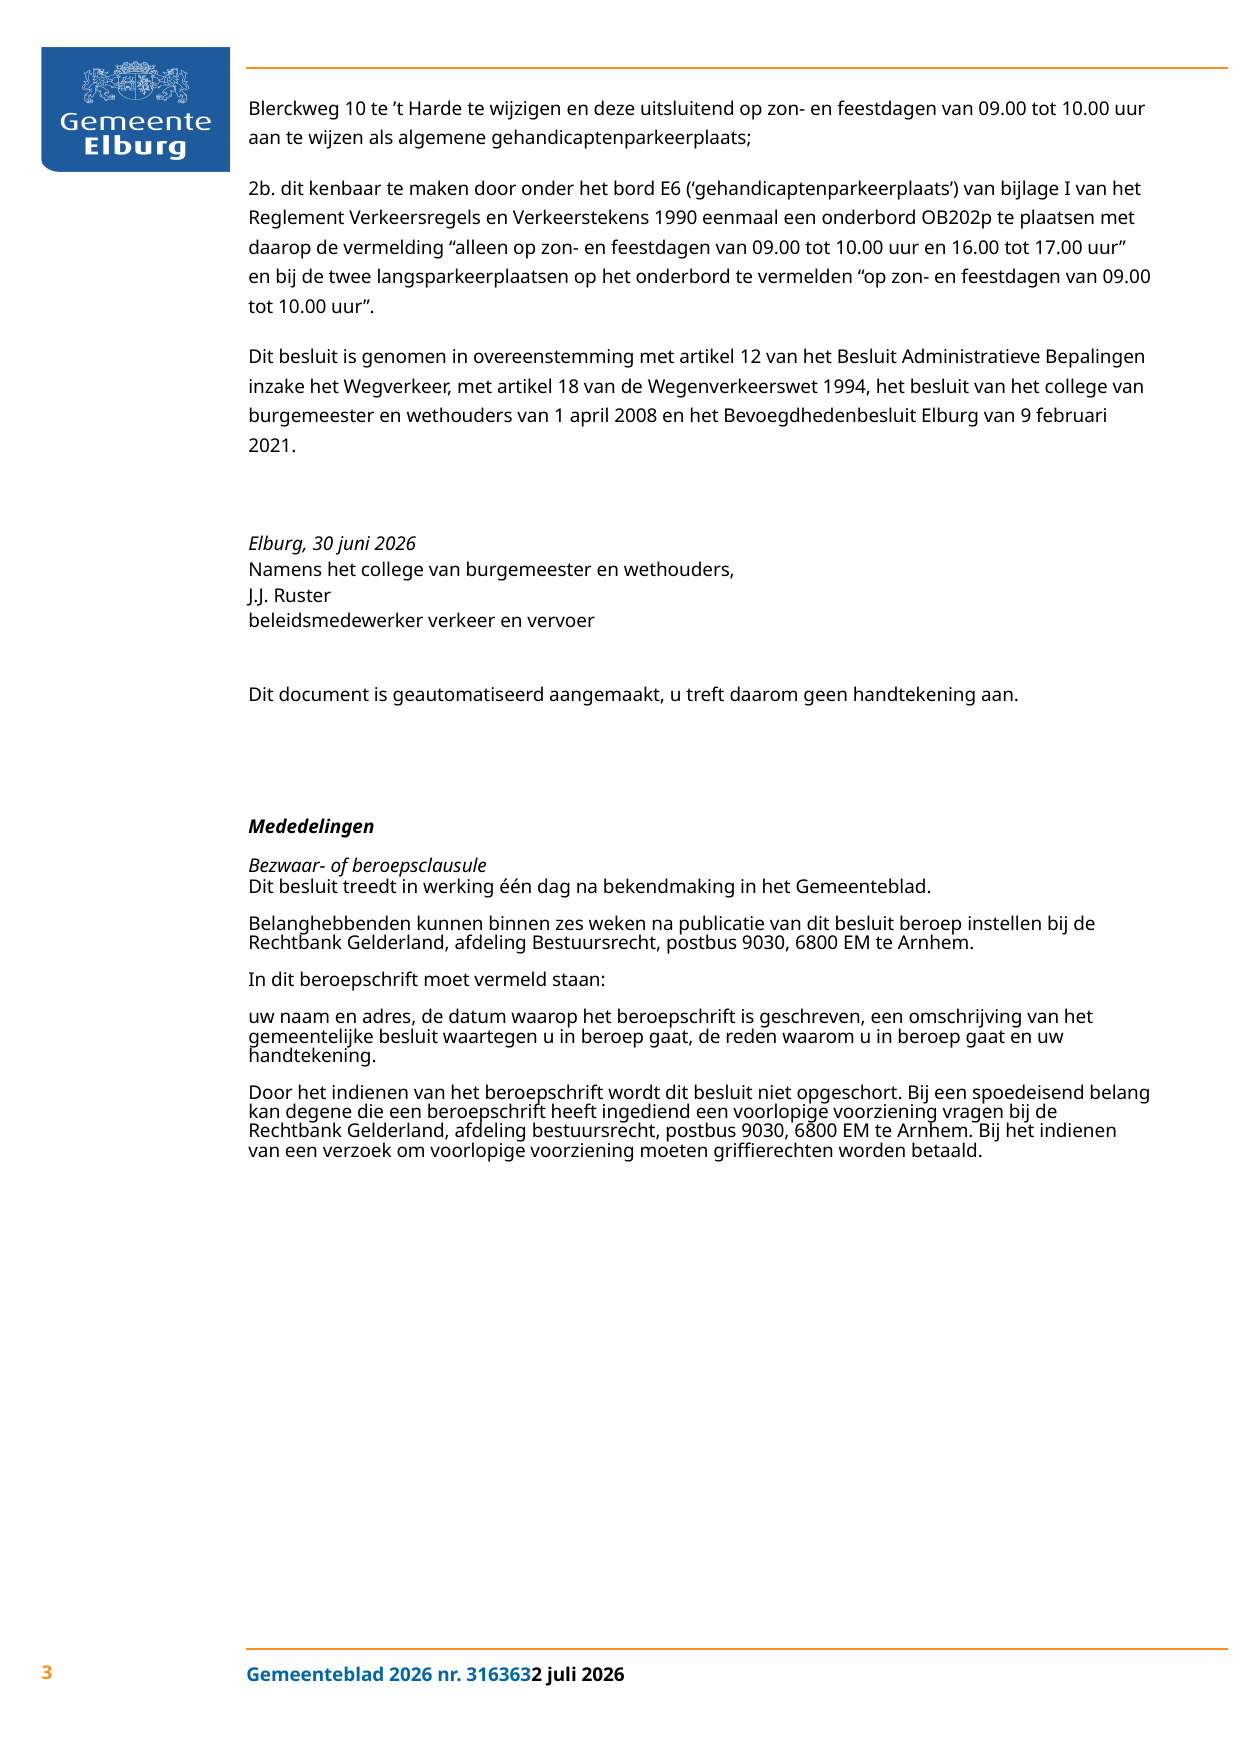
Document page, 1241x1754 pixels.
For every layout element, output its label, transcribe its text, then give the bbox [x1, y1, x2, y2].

text In dit beroepschrift moet vermeld staan: [248, 971, 1152, 991]
text Mededelingen [248, 813, 1152, 839]
text Bezwaar- of beroepsclausule [248, 852, 1152, 878]
text Namens het college van burgemeester en wethouders, [248, 556, 1152, 582]
text Belanghebbenden kunnen binnen zes weken na publicatie van dit besluit beroep instellen bij de Rechtbank Gelderland, afdeling Bestuursrecht, postbus 9030, 6800 EM te Arnhem. [248, 915, 1152, 954]
text 2b. dit kenbaar te maken door onder het bord E6 (‘gehandicaptenparkeerplaats’) van bijlage I van het Reglement Verkeersregels en Verkeerstekens 1990 eenmaal een onderbord OB202p te plaatsen met daarop de vermelding “alleen op zon- en feestdagen van 09.00 tot 10.00 uur en 16.00 tot 17.00 uur” en bij de twee langsparkeerplaatsen op het onderbord te vermelden “op zon- en feestdagen van 09.00 tot 10.00 uur”. [248, 175, 1152, 319]
text Dit document is geautomatiseerd aangemaakt, u treft daarom geen handtekening aan. [248, 686, 1152, 706]
text J.J. Ruster [248, 582, 1152, 608]
text Elburg, 30 juni 2026 [248, 531, 1152, 556]
text uw naam en adres, de datum waarop het beroepschrift is geschreven, een omschrijving van het gemeentelijke besluit waartegen u in beroep gaat, de reden waarom u in beroep gaat en uw handtekening. [248, 1008, 1152, 1066]
text Dit besluit is genomen in overeenstemming met artikel 12 van het Besluit Administratieve Bepalingen inzake het Wegverkeer, met artikel 18 van de Wegenverkeerswet 1994, het besluit van het college van burgemeester en wethouders van 1 april 2008 en het Bevoegdhedenbesluit Elburg van 9 februari 2021. [248, 343, 1152, 458]
picture [41, 47, 231, 172]
text Blerckweg 10 te ’t Harde te wijzigen en deze uitsluitend op zon- en feestdagen van 09.00 tot 10.00 uur aan te wijzen als algemene gehandicaptenparkeerplaats; [248, 95, 1152, 150]
text beleidsmedewerker verkeer en vervoer [248, 608, 1152, 633]
text Dit besluit treedt in werking één dag na bekendmaking in het Gemeenteblad. [248, 878, 1152, 897]
text Door het indienen van het beroepschrift wordt dit besluit niet opgeschort. Bij een spoedeisend belang kan degene die een beroepschrift heeft ingediend een voorlopige voorziening vragen bij de Rechtbank Gelderland, afdeling bestuursrecht, postbus 9030, 6800 EM te Arnhem. Bij het indienen van een verzoek om voorlopige voorziening moeten griffierechten worden betaald. [248, 1084, 1152, 1161]
